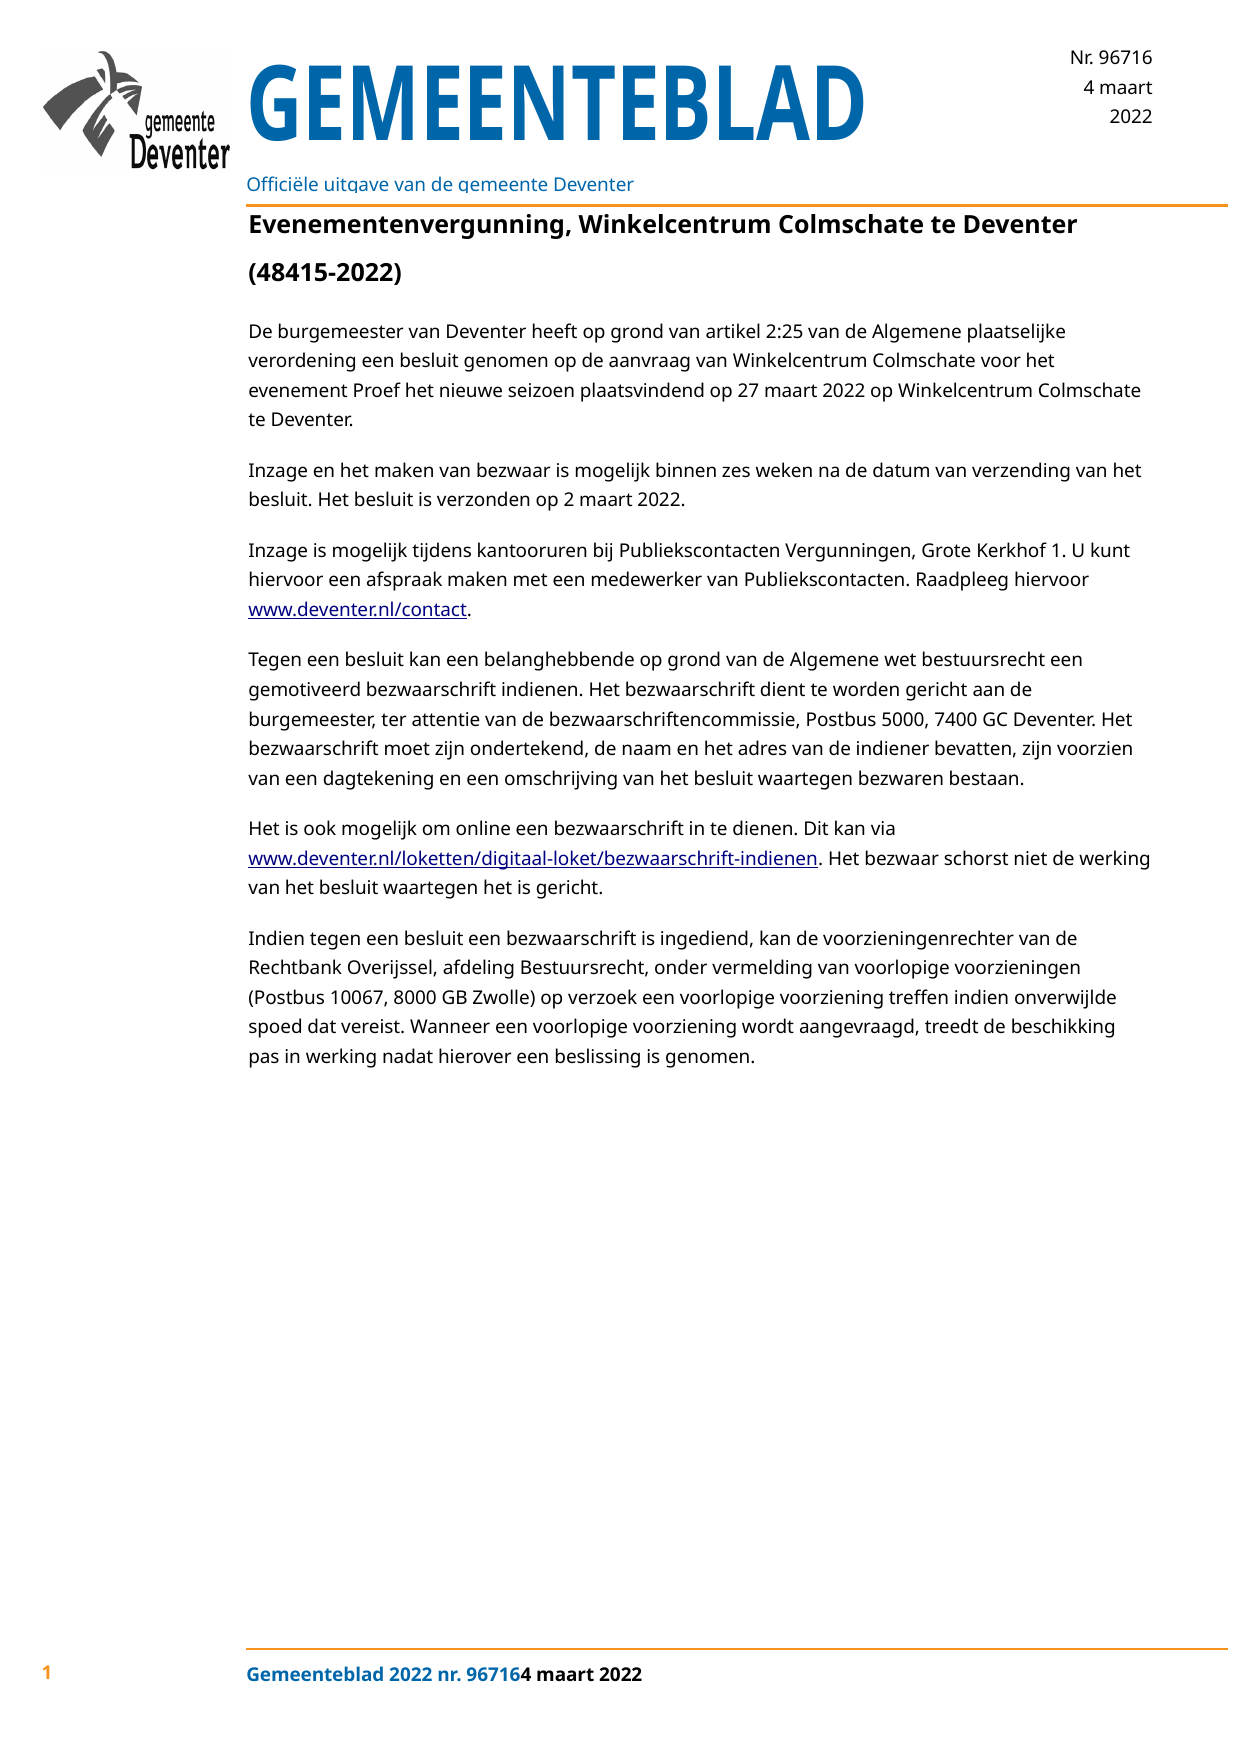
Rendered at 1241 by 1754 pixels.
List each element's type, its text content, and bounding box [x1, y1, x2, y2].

text Het is ook mogelijk om online een bezwaarschrift in te dienen. Dit kan via www.deventer.nl/loketten/digitaal-loket/bezwaarschrift-indienen. Het bezwaar schorst niet de werking van het besluit waartegen het is gericht. [248, 815, 1152, 900]
text Inzage is mogelijk tijdens kantooruren bij Publiekscontacten Vergunningen, Grote Kerkhof 1. U kunt hiervoor een afspraak maken met een medewerker van Publiekscontacten. Raadpleeg hiervoor www.deventer.nl/contact. [248, 537, 1152, 622]
text Evenementenvergunning, Winkelcentrum Colmschate te Deventer (48415-2022) [248, 207, 1152, 288]
text De burgemeester van Deventer heeft op grond van artikel 2:25 van de Algemene plaatselijke verordening een besluit genomen op de aanvraag van Winkelcentrum Colmschate voor het evenement Proef het nieuwe seizoen plaatsvindend op 27 maart 2022 op Winkelcentrum Colmschate te Deventer. [248, 318, 1152, 432]
text Tegen een besluit kan een belanghebbende op grond van de Algemene wet bestuursrecht een gemotiveerd bezwaarschrift indienen. Het bezwaarschrift dient te worden gericht aan de burgemeester, ter attentie van de bezwaarschriftencommissie, Postbus 5000, 7400 GC Deventer. Het bezwaarschrift moet zijn ondertekend, de naam en het adres van de indiener bevatten, zijn voorzien van een dagtekening en een omschrijving van het besluit waartegen bezwaren bestaan. [248, 647, 1152, 791]
text Inzage en het maken van bezwaar is mogelijk binnen zes weken na de datum van verzending van het besluit. Het besluit is verzonden op 2 maart 2022. [248, 457, 1152, 512]
text Indien tegen een besluit een bezwaarschrift is ingediend, kan de voorzieningenrechter van de Rechtbank Overijssel, afdeling Bestuursrecht, onder vermelding van voorlopige voorzieningen (Postbus 10067, 8000 GB Zwolle) op verzoek een voorlopige voorziening treffen indien onverwijlde spoed dat vereist. Wanneer een voorlopige voorziening wordt aangevraagd, treedt de beschikking pas in werking nadat hierover een beslissing is genomen. [248, 925, 1152, 1069]
picture [41, 47, 231, 172]
